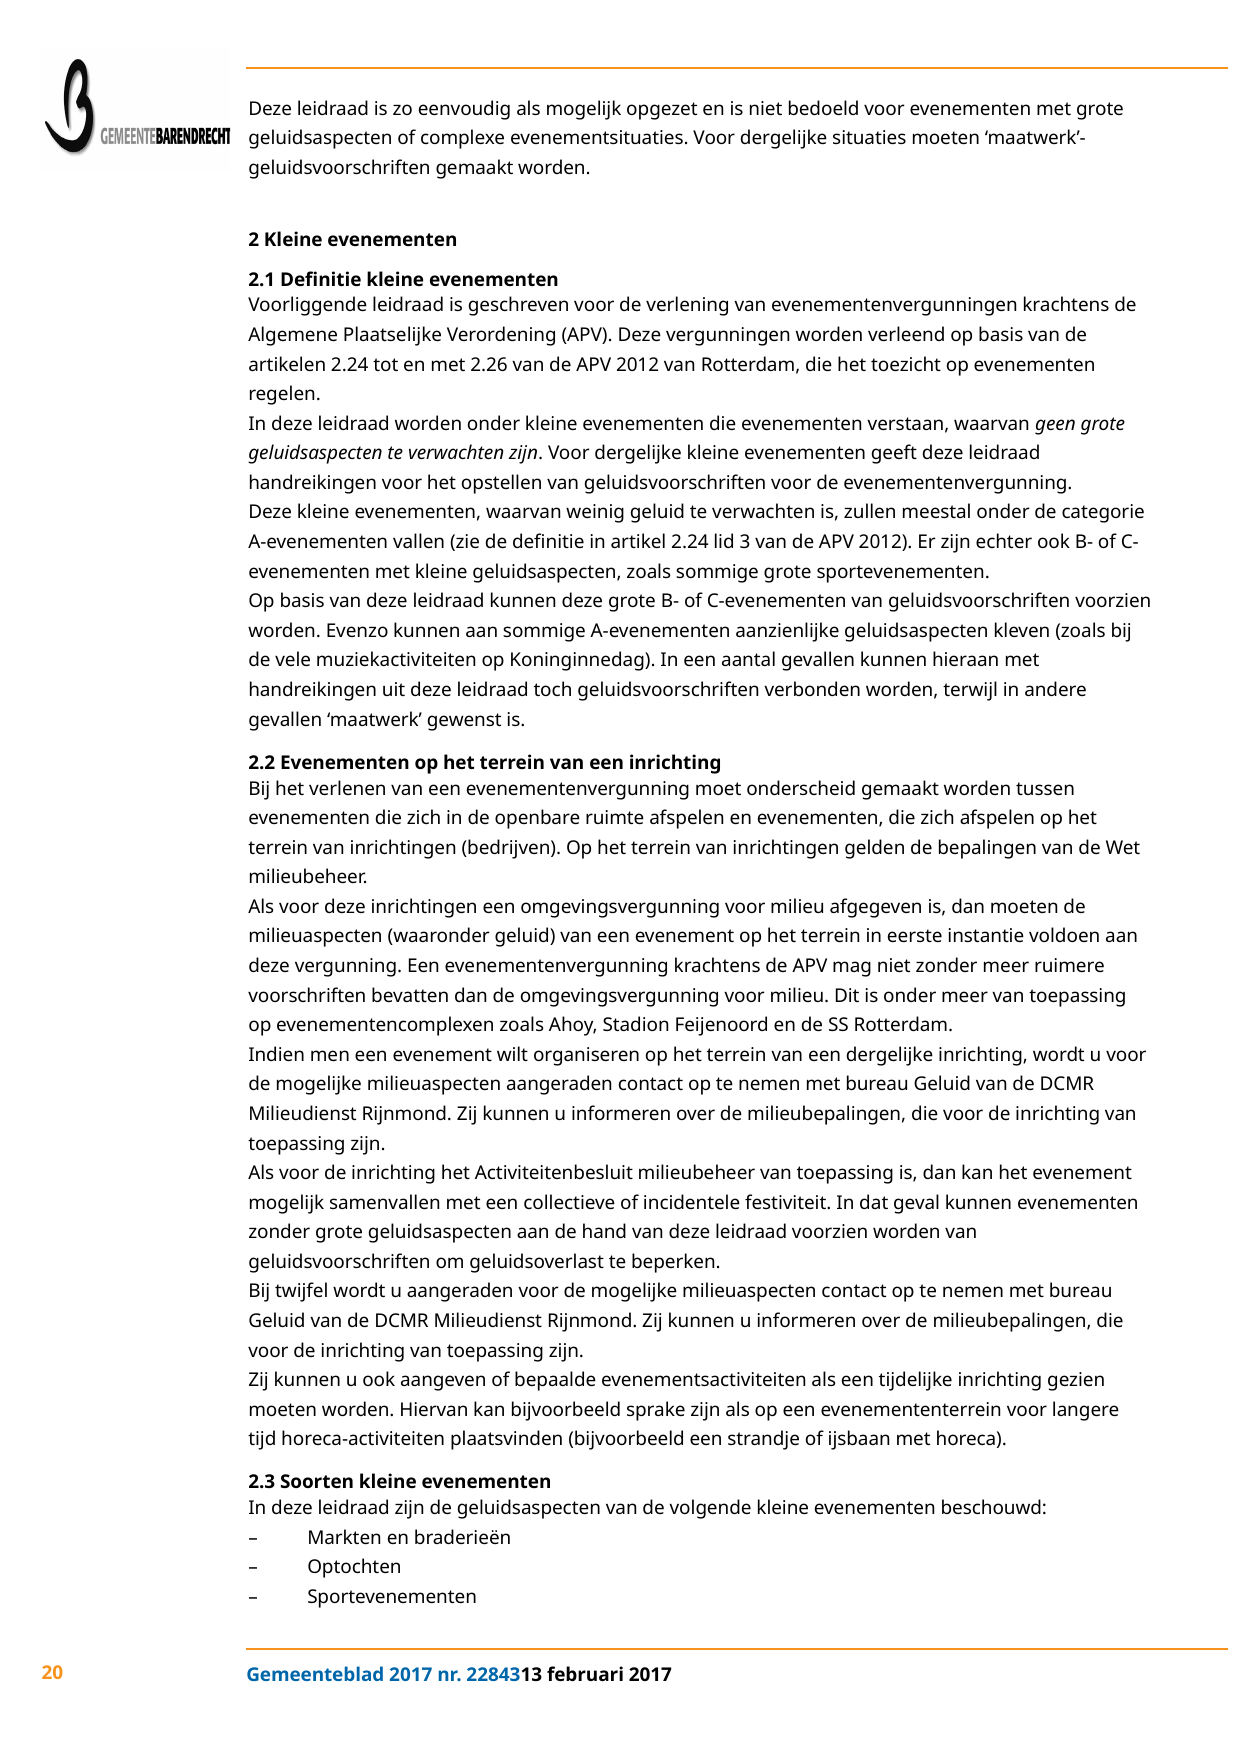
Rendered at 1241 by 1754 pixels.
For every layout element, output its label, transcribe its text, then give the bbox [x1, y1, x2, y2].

text Op basis van deze leidraad kunnen deze grote B- of C-evenementen van geluidsvoorschriften voorzien worden. Evenzo kunnen aan sommige A-evenementen aanzienlijke geluidsaspecten kleven (zoals bij de vele muziekactiviteiten op Koninginnedag). In een aantal gevallen kunnen hieraan met handreikingen uit deze leidraad toch geluidsvoorschriften verbonden worden, terwijl in andere gevallen ‘maatwerk’ gewenst is. [248, 587, 1152, 732]
list Optochten [248, 1553, 1152, 1579]
text Indien men een evenement wilt organiseren op het terrein van een dergelijke inrichting, wordt u voor de mogelijke milieuaspecten aangeraden contact op te nemen met bureau Geluid van de DCMR Milieudienst Rijnmond. Zij kunnen u informeren over de milieubepalingen, die voor de inrichting van toepassing zijn. [248, 1041, 1152, 1155]
picture [41, 47, 231, 172]
text Zij kunnen u ook aangeven of bepaalde evenementsactiviteiten als een tijdelijke inrichting gezien moeten worden. Hiervan kan bijvoorbeeld sprake zijn als op een evenemententerrein voor langere tijd horeca-activiteiten plaatsvinden (bijvoorbeeld een strandje of ijsbaan met horeca). [248, 1366, 1152, 1451]
text Bij twijfel wordt u aangeraden voor de mogelijke milieuaspecten contact op te nemen met bureau Geluid van de DCMR Milieudienst Rijnmond. Zij kunnen u informeren over de milieubepalingen, die voor de inrichting van toepassing zijn. [248, 1278, 1152, 1362]
text Als voor de inrichting het Activiteitenbesluit milieubeheer van toepassing is, dan kan het evenement mogelijk samenvallen met een collectieve of incidentele festiviteit. In dat geval kunnen evenementen zonder grote geluidsaspecten aan de hand van deze leidraad voorzien worden van geluidsvoorschriften om geluidsoverlast te beperken. [248, 1159, 1152, 1274]
text 2.1 Definitie kleine evenementen [248, 266, 1152, 292]
text Bij het verlenen van een evenementenvergunning moet onderscheid gemaakt worden tussen evenementen die zich in de openbare ruimte afspelen en evenementen, die zich afspelen op het terrein van inrichtingen (bedrijven). Op het terrein van inrichtingen gelden de bepalingen van de Wet milieubeheer. [248, 775, 1152, 889]
text Deze kleine evenementen, waarvan weinig geluid te verwachten is, zullen meestal onder de categorie A-evenementen vallen (zie de definitie in artikel 2.24 lid 3 van de APV 2012). Er zijn echter ook B- of C-evenementen met kleine geluidsaspecten, zoals sommige grote sportevenementen. [248, 499, 1152, 584]
list Sportevenementen [248, 1583, 1152, 1609]
text Voorliggende leidraad is geschreven voor de verlening van evenementenvergunningen krachtens de Algemene Plaatselijke Verordening (APV). Deze vergunningen worden verleend op basis van de artikelen 2.24 tot en met 2.26 van de APV 2012 van Rotterdam, die het toezicht op evenementen regelen. [248, 292, 1152, 406]
text Als voor deze inrichtingen een omgevingsvergunning voor milieu afgegeven is, dan moeten de milieuaspecten (waaronder geluid) van een evenement op het terrein in eerste instantie voldoen aan deze vergunning. Een evenementenvergunning krachtens de APV mag niet zonder meer ruimere voorschriften bevatten dan de omgevingsvergunning voor milieu. Dit is onder meer van toepassing op evenementencomplexen zoals Ahoy, Stadion Feijenoord en de SS Rotterdam. [248, 893, 1152, 1037]
list Markten en braderieën [248, 1524, 1152, 1550]
text 2.3 Soorten kleine evenementen [248, 1469, 1152, 1494]
text In deze leidraad zijn de geluidsaspecten van de volgende kleine evenementen beschouwd: [248, 1494, 1152, 1520]
text 2 Kleine evenementen [248, 227, 1152, 252]
text In deze leidraad worden onder kleine evenementen die evenementen verstaan, waarvan geen grote geluidsaspecten te verwachten zijn. Voor dergelijke kleine evenementen geeft deze leidraad handreikingen voor het opstellen van geluidsvoorschriften voor de evenementenvergunning. [248, 410, 1152, 495]
text 2.2 Evenementen op het terrein van een inrichting [248, 749, 1152, 775]
text Deze leidraad is zo eenvoudig als mogelijk opgezet en is niet bedoeld voor evenementen met grote geluidsaspecten of complexe evenementsituaties. Voor dergelijke situaties moeten ‘maatwerk’-geluidsvoorschriften gemaakt worden. [248, 95, 1152, 180]
